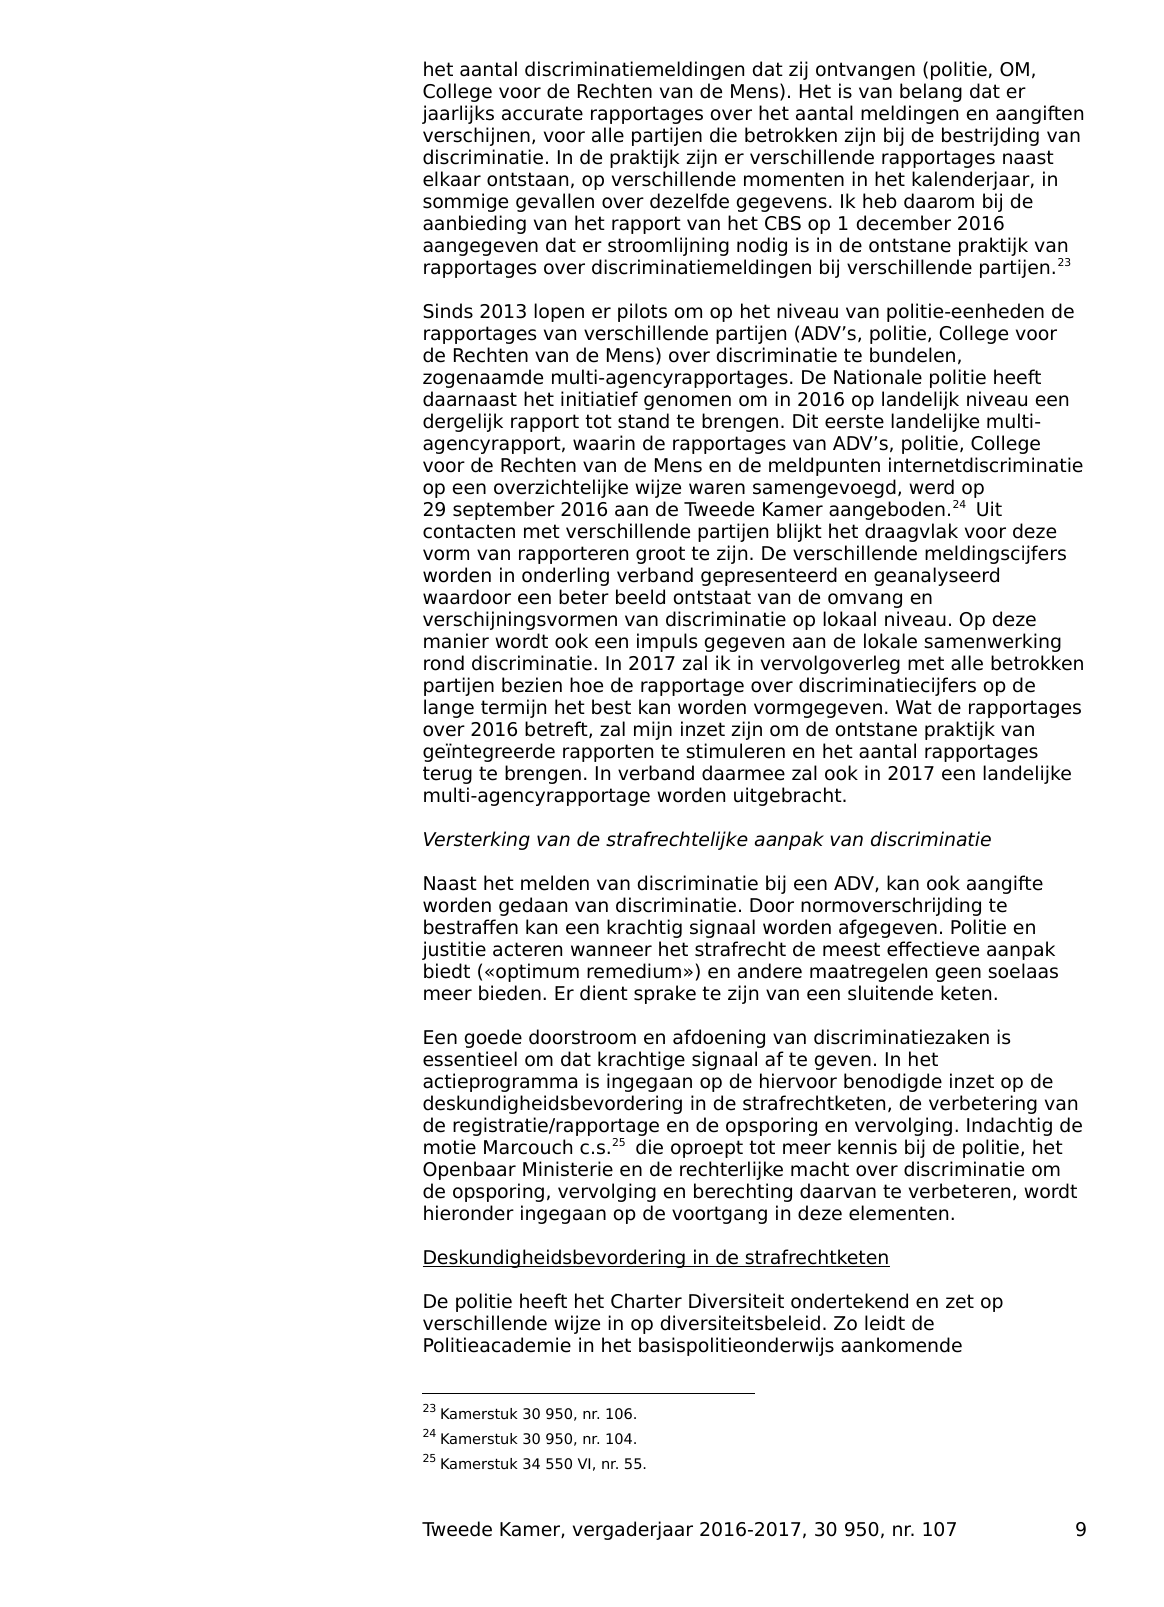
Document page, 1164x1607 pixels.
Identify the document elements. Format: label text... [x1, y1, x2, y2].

text Sinds 2013 lopen er pilots om op het niveau van politie-eenheden de rapportages van verschillende partijen (ADV’s, politie, College voor de Rechten van de Mens) over discriminatie te bundelen, zogenaamde multi-agencyrapportages. De Nationale politie heeft daarnaast het initiatief genomen om in 2016 op landelijk niveau een dergelijk rapport tot stand te brengen. Dit eerste landelijke multi-agencyrapport, waarin de rapportages van ADV’s, politie, College voor de Rechten van de Mens en de meldpunten internetdiscriminatie op een overzichtelijke wijze waren samengevoegd, werd op 29 september 2016 aan de Tweede Kamer aangeboden. Uit contacten met verschillende partijen blijkt het draagvlak voor deze vorm van rapporteren groot te zijn. De verschillende meldingscijfers worden in onderling verband gepresenteerd en geanalyseerd waardoor een beter beeld ontstaat van de omvang en verschijningsvormen van discriminatie op lokaal niveau. Op deze manier wordt ook een impuls gegeven aan de lokale samenwerking rond discriminatie. In 2017 zal ik in vervolgoverleg met alle betrokken partijen bezien hoe de rapportage over discriminatiecijfers op de lange termijn het best kan worden vormgegeven. Wat de rapportages over 2016 betreft, zal mijn inzet zijn om de ontstane praktijk van geïntegreerde rapporten te stimuleren en het aantal rapportages terug te brengen. In verband daarmee zal ook in 2017 een landelijke multi-agencyrapportage worden uitgebracht. [422, 301, 1087, 807]
text het aantal discriminatiemeldingen dat zij ontvangen (politie, OM, College voor de Rechten van de Mens). Het is van belang dat er jaarlijks accurate rapportages over het aantal meldingen en aangiften verschijnen, voor alle partijen die betrokken zijn bij de bestrijding van discriminatie. In de praktijk zijn er verschillende rapportages naast elkaar ontstaan, op verschillende momenten in het kalenderjaar, in sommige gevallen over dezelfde gegevens. Ik heb daarom bij de aanbieding van het rapport van het CBS op 1 december 2016 aangegeven dat er stroomlijning nodig is in de ontstane praktijk van rapportages over discriminatiemeldingen bij verschillende partijen. [422, 59, 1087, 279]
text Kamerstuk 30 950, nr. 104. [422, 1427, 1087, 1449]
subtitle Versterking van de strafrechtelijke aanpak van discriminatie [422, 829, 1087, 851]
text De politie heeft het Charter Diversiteit ondertekend en zet op verschillende wijze in op diversiteitsbeleid. Zo leidt de Politieacademie in het basispolitieonderwijs aankomende [422, 1291, 1087, 1357]
text Kamerstuk 30 950, nr. 106. [422, 1402, 1087, 1424]
text Een goede doorstroom en afdoening van discriminatiezaken is essentieel om dat krachtige signaal af te geven. In het actieprogramma is ingegaan op de hiervoor benodigde inzet op de deskundigheidsbevordering in de strafrechtketen, de verbetering van de registratie/rapportage en de opsporing en vervolging. Indachtig de motie Marcouch c.s. die oproept tot meer kennis bij de politie, het Openbaar Ministerie en de rechterlijke macht over discriminatie om de opsporing, vervolging en berechting daarvan te verbeteren, wordt hieronder ingegaan op de voortgang in deze elementen. [422, 1027, 1087, 1225]
text Kamerstuk 34 550 VI, nr. 55. [422, 1452, 1087, 1474]
subtitle Deskundigheidsbevordering in de strafrechtketen [422, 1247, 1087, 1269]
text Naast het melden van discriminatie bij een ADV, kan ook aangifte worden gedaan van discriminatie. Door normoverschrijding te bestraffen kan een krachtig signaal worden afgegeven. Politie en justitie acteren wanneer het strafrecht de meest effectieve aanpak biedt («optimum remedium») en andere maatregelen geen soelaas meer bieden. Er dient sprake te zijn van een sluitende keten. [422, 873, 1087, 1005]
